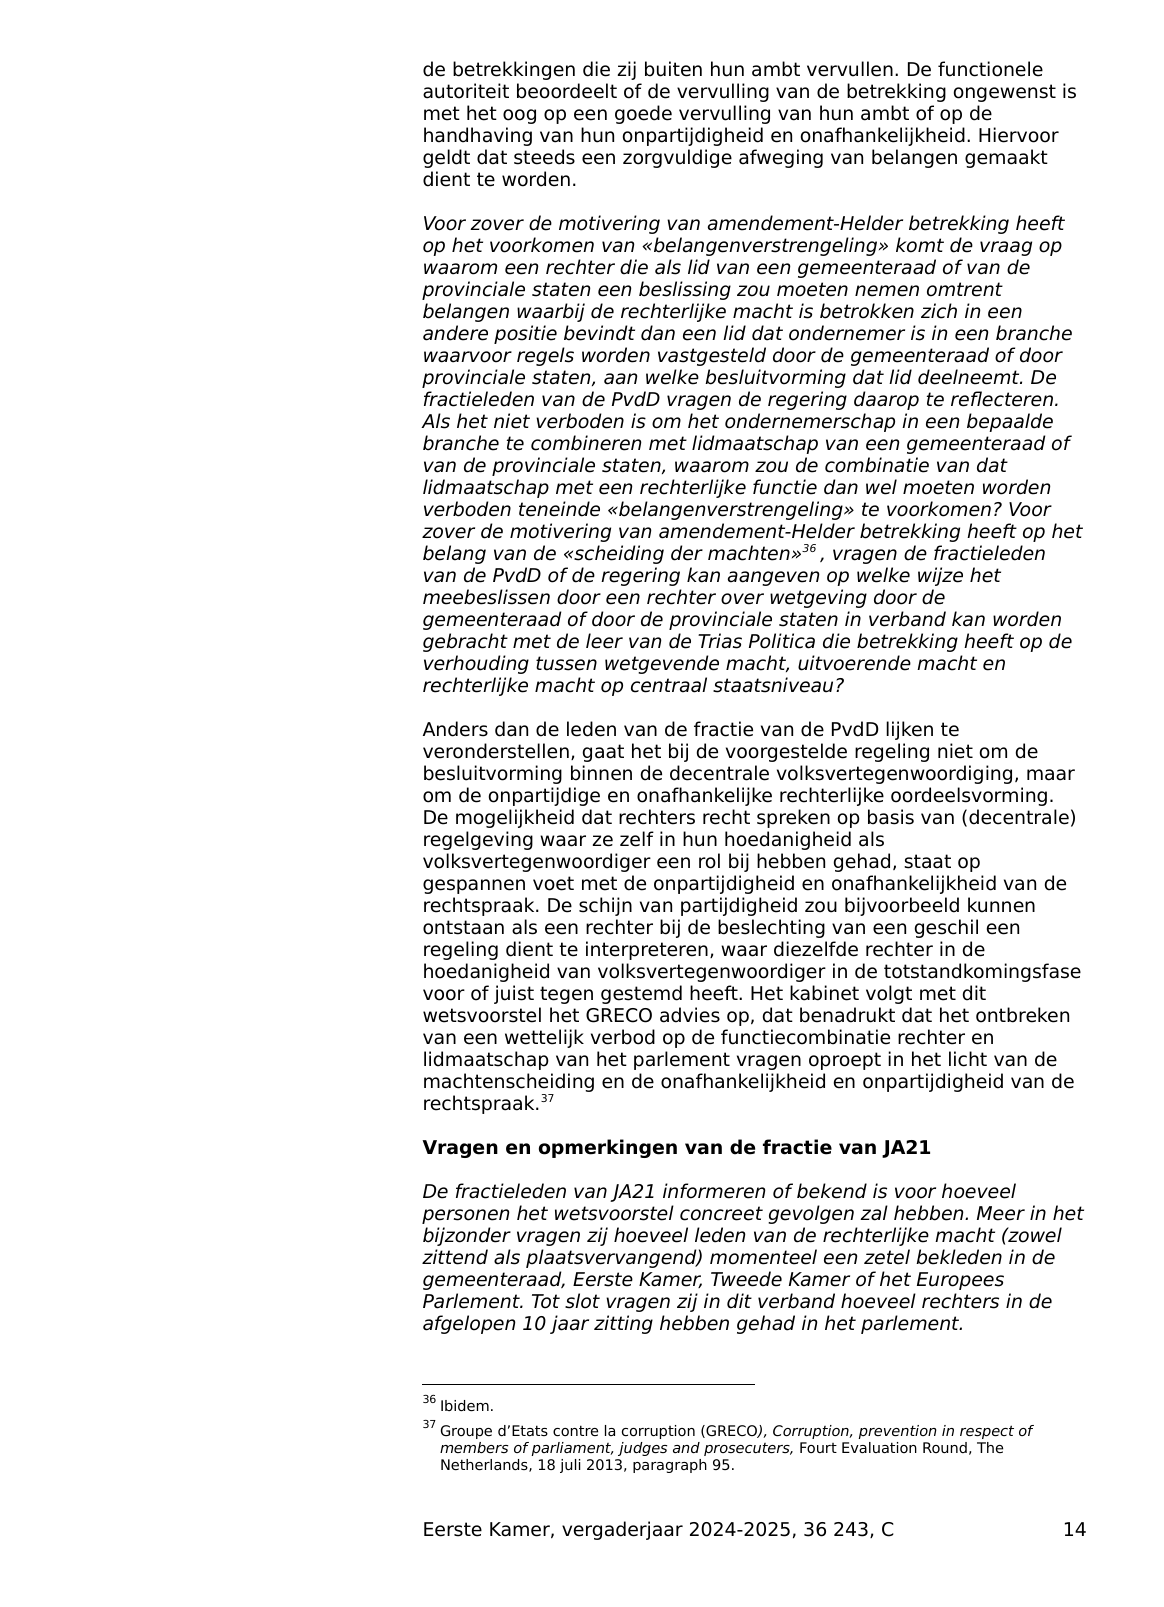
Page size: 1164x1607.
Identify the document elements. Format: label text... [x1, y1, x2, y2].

text Ibidem. [422, 1393, 1087, 1416]
text de betrekkingen die zij buiten hun ambt vervullen. De functionele autoriteit beoordeelt of de vervulling van de betrekking ongewenst is met het oog op een goede vervulling van hun ambt of op de handhaving van hun onpartijdigheid en onafhankelijkheid. Hiervoor geldt dat steeds een zorgvuldige afweging van belangen gemaakt dient te worden. [422, 59, 1087, 191]
text De fractieleden van JA21 informeren of bekend is voor hoeveel personen het wetsvoorstel concreet gevolgen zal hebben. Meer in het bijzonder vragen zij hoeveel leden van de rechterlijke macht (zowel zittend als plaatsvervangend) momenteel een zetel bekleden in de gemeenteraad, Eerste Kamer, Tweede Kamer of het Europees Parlement. Tot slot vragen zij in dit verband hoeveel rechters in de afgelopen 10 jaar zitting hebben gehad in het parlement. [422, 1181, 1087, 1335]
subtitle Vragen en opmerkingen van de fractie van JA21 [422, 1137, 1087, 1159]
text Anders dan de leden van de fractie van de PvdD lijken te veronderstellen, gaat het bij de voorgestelde regeling niet om de besluitvorming binnen de decentrale volksvertegenwoordiging, maar om de onpartijdige en onafhankelijke rechterlijke oordeelsvorming. De mogelijkheid dat rechters recht spreken op basis van (decentrale) regelgeving waar ze zelf in hun hoedanigheid als volksvertegenwoordiger een rol bij hebben gehad, staat op gespannen voet met de onpartijdigheid en onafhankelijkheid van de rechtspraak. De schijn van partijdigheid zou bijvoorbeeld kunnen ontstaan als een rechter bij de beslechting van een geschil een regeling dient te interpreteren, waar diezelfde rechter in de hoedanigheid van volksvertegenwoordiger in de totstandkomingsfase voor of juist tegen gestemd heeft. Het kabinet volgt met dit wetsvoorstel het GRECO advies op, dat benadrukt dat het ontbreken van een wettelijk verbod op de functiecombinatie rechter en lidmaatschap van het parlement vragen oproept in het licht van de machtenscheiding en de onafhankelijkheid en onpartijdigheid van de rechtspraak. [422, 719, 1087, 1114]
text Voor zover de motivering van amendement-Helder betrekking heeft op het voorkomen van «belangenverstrengeling» komt de vraag op waarom een rechter die als lid van een gemeenteraad of van de provinciale staten een beslissing zou moeten nemen omtrent belangen waarbij de rechterlijke macht is betrokken zich in een andere positie bevindt dan een lid dat ondernemer is in een branche waarvoor regels worden vastgesteld door de gemeenteraad of door provinciale staten, aan welke besluitvorming dat lid deelneemt. De fractieleden van de PvdD vragen de regering daarop te reflecteren. Als het niet verboden is om het ondernemerschap in een bepaalde branche te combineren met lidmaatschap van een gemeenteraad of van de provinciale staten, waarom zou de combinatie van dat lidmaatschap met een rechterlijke functie dan wel moeten worden verboden teneinde «belangenverstrengeling» te voorkomen? Voor zover de motivering van amendement-Helder betrekking heeft op het belang van de «scheiding der machten», vragen de fractieleden van de PvdD of de regering kan aangeven op welke wijze het meebeslissen door een rechter over wetgeving door de gemeenteraad of door de provinciale staten in verband kan worden gebracht met de leer van de Trias Politica die betrekking heeft op de verhouding tussen wetgevende macht, uitvoerende macht en rechterlijke macht op centraal staatsniveau? [422, 213, 1087, 697]
text Groupe d’Etats contre la corruption (GRECO), Corruption, prevention in respect of members of parliament, judges and prosecuters, Fourt Evaluation Round, The Netherlands, 18 juli 2013, paragraph 95. [422, 1418, 1087, 1474]
